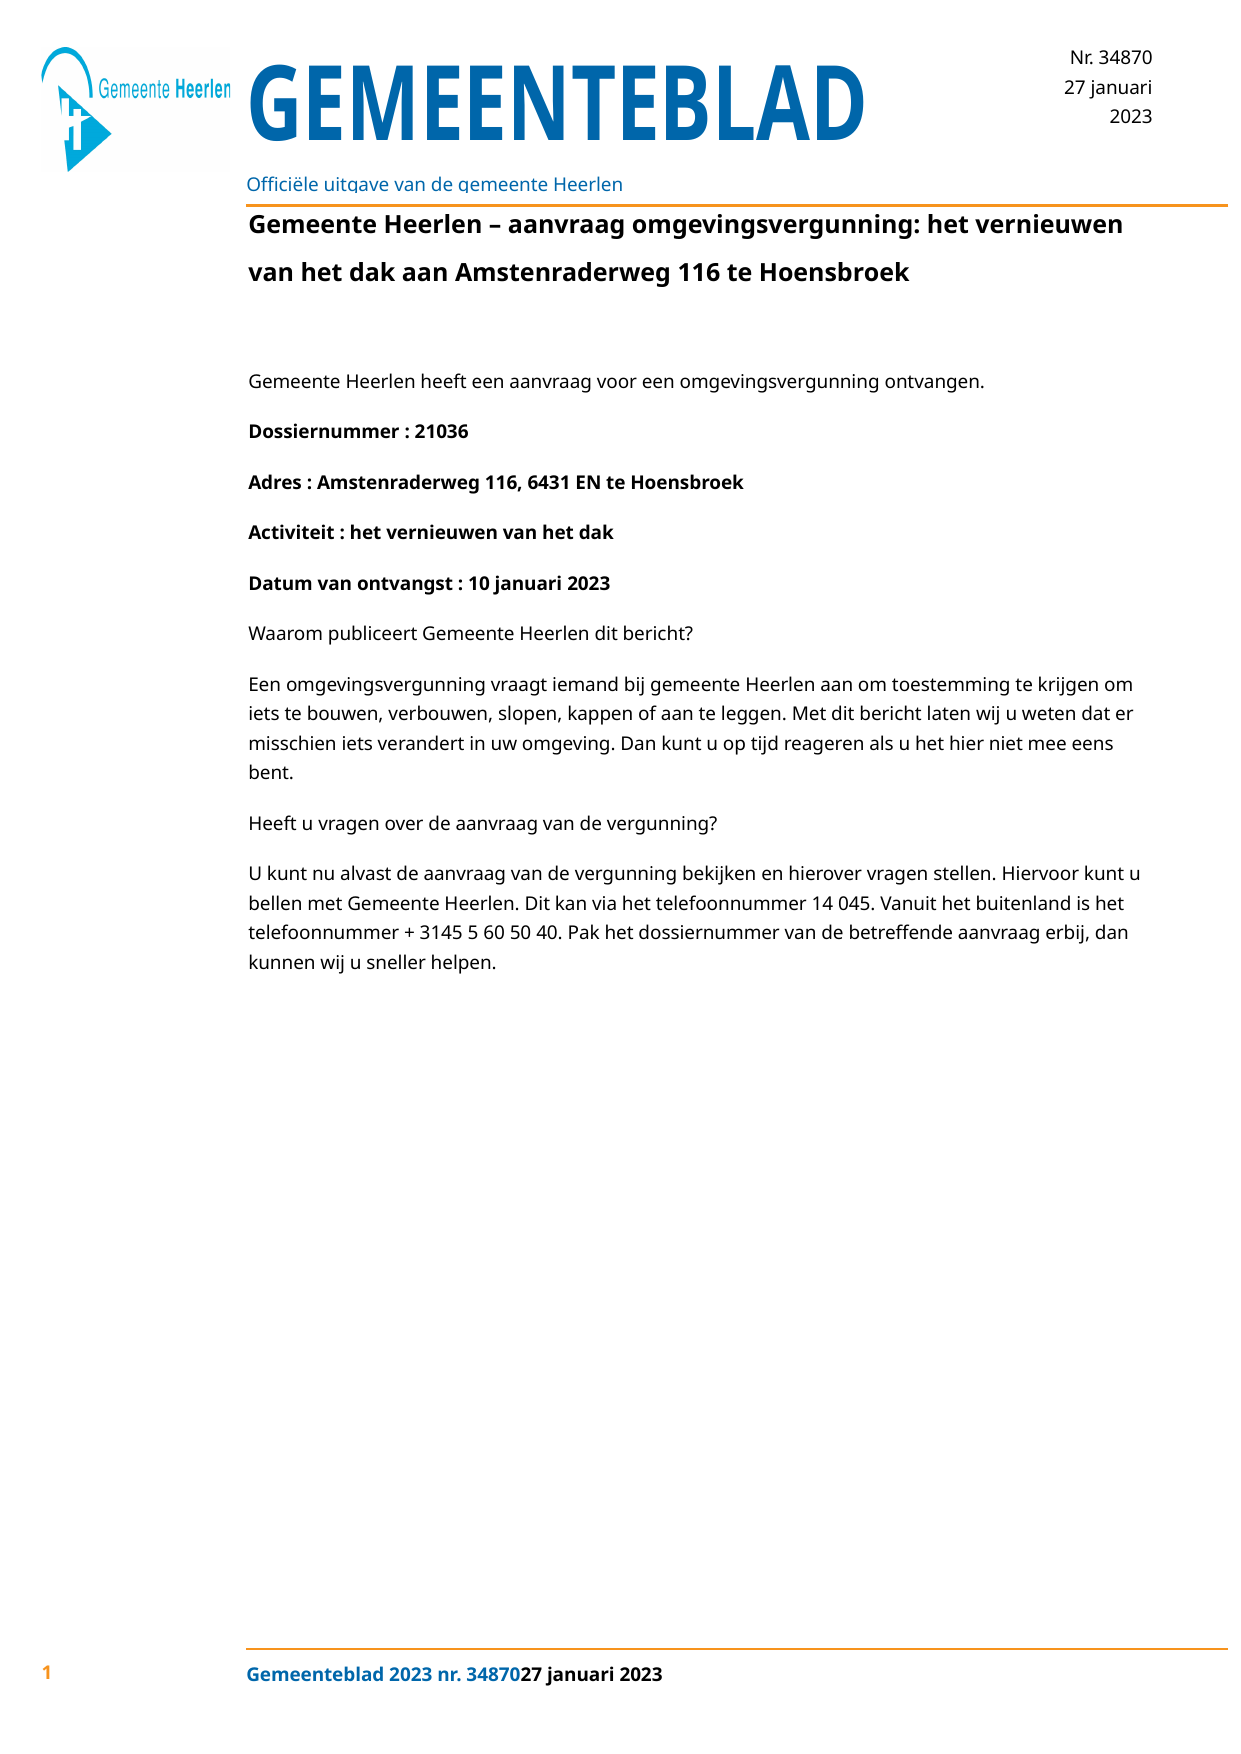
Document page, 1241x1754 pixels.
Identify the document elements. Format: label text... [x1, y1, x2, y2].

picture [41, 47, 231, 172]
text Heeft u vragen over de aanvraag van de vergunning? [248, 810, 1152, 836]
text Dossiernummer : 21036 [248, 419, 1152, 444]
text Waarom publiceert Gemeente Heerlen dit bericht? [248, 620, 1152, 646]
text Adres : Amstenraderweg 116, 6431 EN te Hoensbroek [248, 469, 1152, 495]
text Activiteit : het vernieuwen van het dak [248, 519, 1152, 545]
text Gemeente Heerlen – aanvraag omgevingsvergunning: het vernieuwen van het dak aan Amstenraderweg 116 te Hoensbroek [248, 207, 1152, 288]
picture [41, 47, 59, 70]
text Gemeente Heerlen heeft een aanvraag voor een omgevingsvergunning ontvangen. [248, 368, 1152, 394]
text U kunt nu alvast de aanvraag van de vergunning bekijken en hierover vragen stellen. Hiervoor kunt u bellen met Gemeente Heerlen. Dit kan via het telefoonnummer 14 045. Vanuit het buitenland is het telefoonnummer + 3145 5 60 50 40. Pak het dossiernummer van de betreffende aanvraag erbij, dan kunnen wij u sneller helpen. [248, 860, 1152, 975]
text Datum van ontvangst : 10 januari 2023 [248, 570, 1152, 596]
text Een omgevingsvergunning vraagt iemand bij gemeente Heerlen aan om toestemming te krijgen om iets te bouwen, verbouwen, slopen, kappen of aan te leggen. Met dit bericht laten wij u weten dat er misschien iets verandert in uw omgeving. Dan kunt u op tijd reageren als u het hier niet mee eens bent. [248, 671, 1152, 785]
